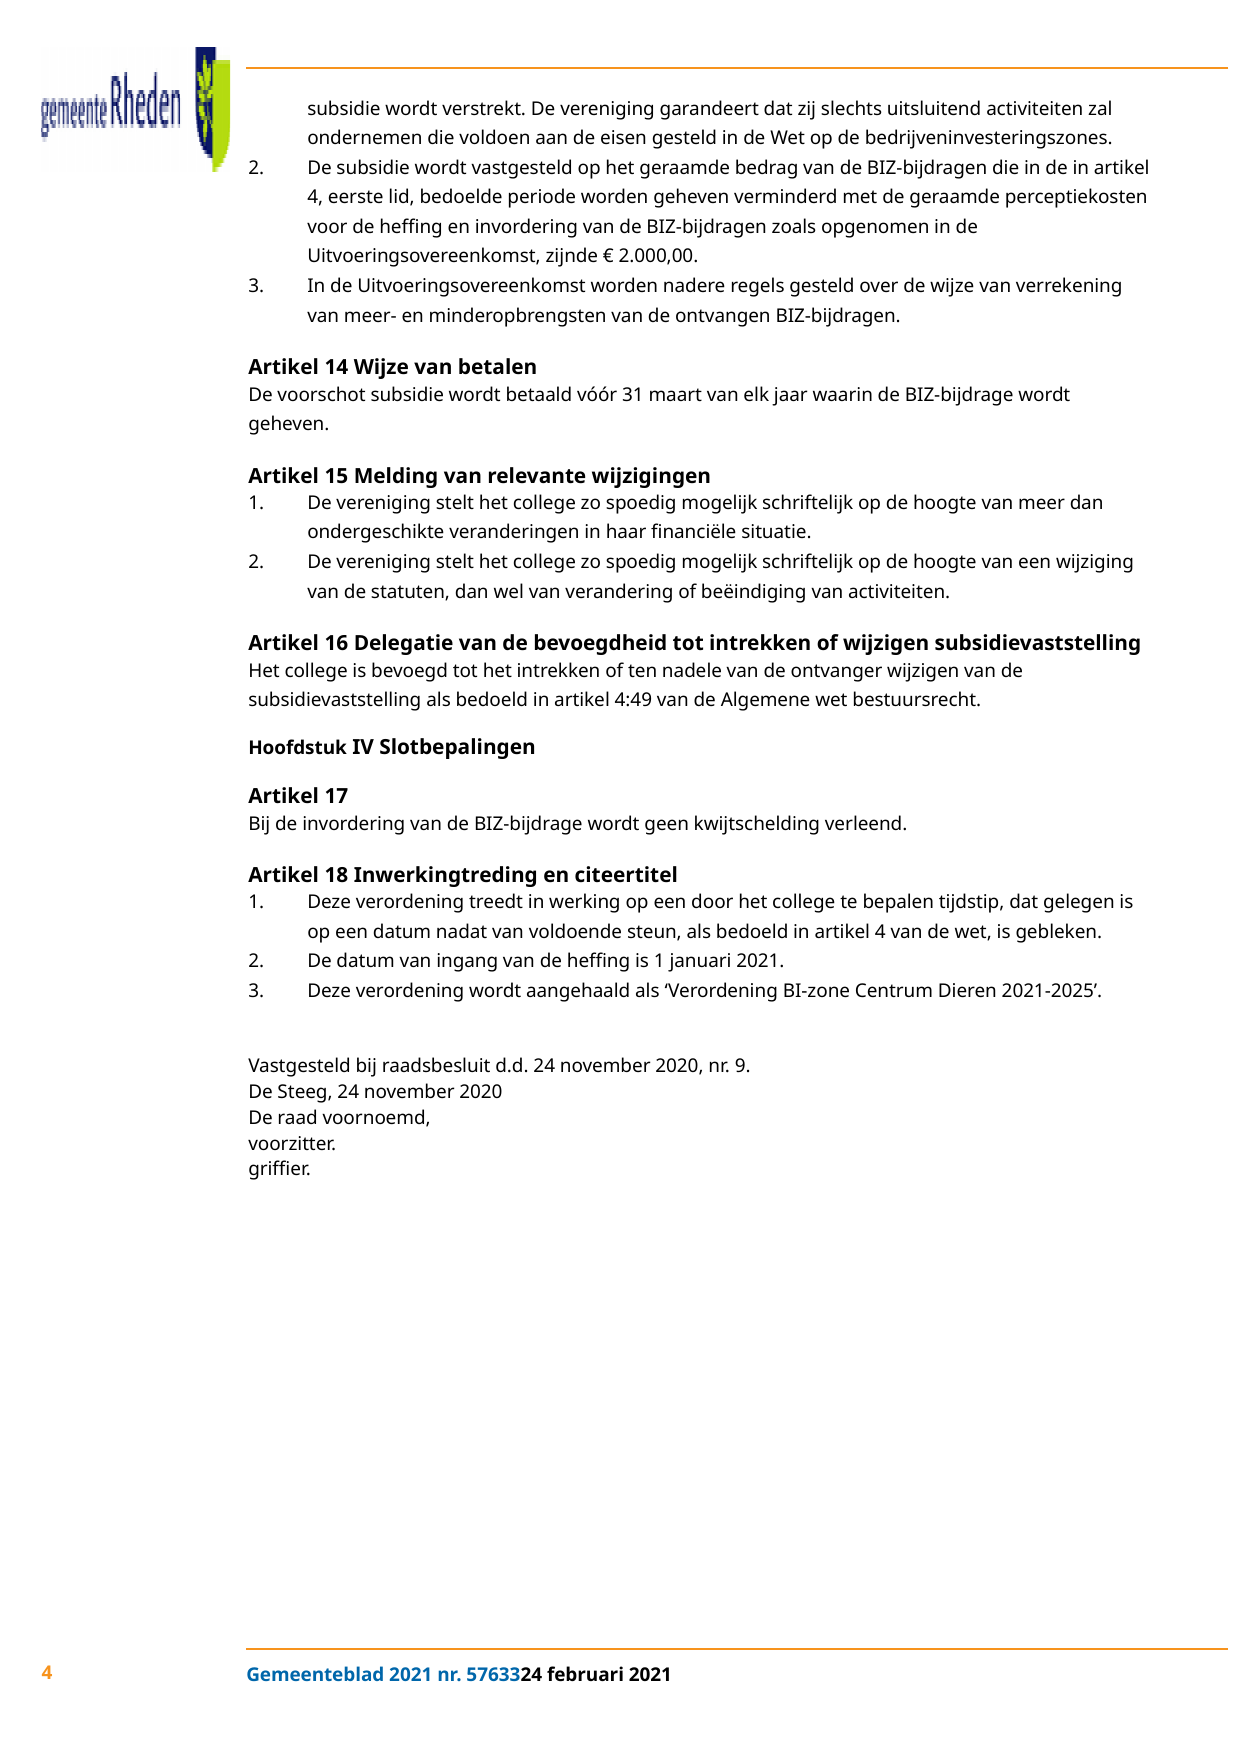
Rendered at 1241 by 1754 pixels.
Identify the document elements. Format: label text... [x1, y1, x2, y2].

text Artikel 18 Inwerkingtreding en citeertitel [248, 860, 1152, 888]
list De vereniging stelt het college zo spoedig mogelijk schriftelijk op de hoogte van een wijziging van de statuten, dan wel van verandering of beëindiging van activiteiten. [248, 548, 1152, 604]
text Bij de invordering van de BIZ-bijdrage wordt geen kwijtschelding verleend. [248, 810, 1152, 835]
text Vastgesteld bij raadsbesluit d.d. 24 november 2020, nr. 9. [248, 1052, 1152, 1078]
text Artikel 14 Wijze van betalen [248, 352, 1152, 381]
list De subsidie wordt vastgesteld op het geraamde bedrag van de BIZ-bijdragen die in de in artikel 4, eerste lid, bedoelde periode worden geheven verminderd met de geraamde perceptiekosten voor de heffing en invordering van de BIZ-bijdragen zoals opgenomen in de Uitvoeringsovereenkomst, zijnde € 2.000,00. [248, 154, 1152, 268]
list In de Uitvoeringsovereenkomst worden nadere regels gesteld over de wijze van verrekening van meer- en minderopbrengsten van de ontvangen BIZ-bijdragen. [248, 272, 1152, 328]
text voorzitter. [248, 1130, 1152, 1155]
text Artikel 16 Delegatie van de bevoegdheid tot intrekken of wijzigen subsidievaststelling [248, 628, 1152, 657]
picture [41, 47, 231, 172]
list De vereniging stelt het college zo spoedig mogelijk schriftelijk op de hoogte van meer dan ondergeschikte veranderingen in haar financiële situatie. [248, 489, 1152, 544]
text Het college is bevoegd tot het intrekken of ten nadele van de ontvanger wijzigen van de subsidievaststelling als bedoeld in artikel 4:49 van de Algemene wet bestuursrecht. [248, 657, 1152, 712]
text Artikel 17 [248, 781, 1152, 810]
text De raad voornoemd, [248, 1104, 1152, 1130]
list Deze verordening wordt aangehaald als ‘Verordening BI-zone Centrum Dieren 2021-2025’. [248, 977, 1152, 1003]
text Hoofdstuk IV Slotbepalingen [248, 732, 1152, 760]
list De datum van ingang van de heffing is 1 januari 2021. [248, 948, 1152, 973]
text De voorschot subsidie wordt betaald vóór 31 maart van elk jaar waarin de BIZ-bijdrage wordt geheven. [248, 381, 1152, 436]
text De Steeg, 24 november 2020 [248, 1078, 1152, 1104]
text Artikel 15 Melding van relevante wijzigingen [248, 461, 1152, 489]
list Deze verordening treedt in werking op een door het college te bepalen tijdstip, dat gelegen is op een datum nadat van voldoende steun, als bedoeld in artikel 4 van de wet, is gebleken. [248, 888, 1152, 944]
text griffier. [248, 1155, 1152, 1181]
list subsidie wordt verstrekt. De vereniging garandeert dat zij slechts uitsluitend activiteiten zal ondernemen die voldoen aan de eisen gesteld in de Wet op de bedrijveninvesteringszones. [248, 95, 1152, 150]
